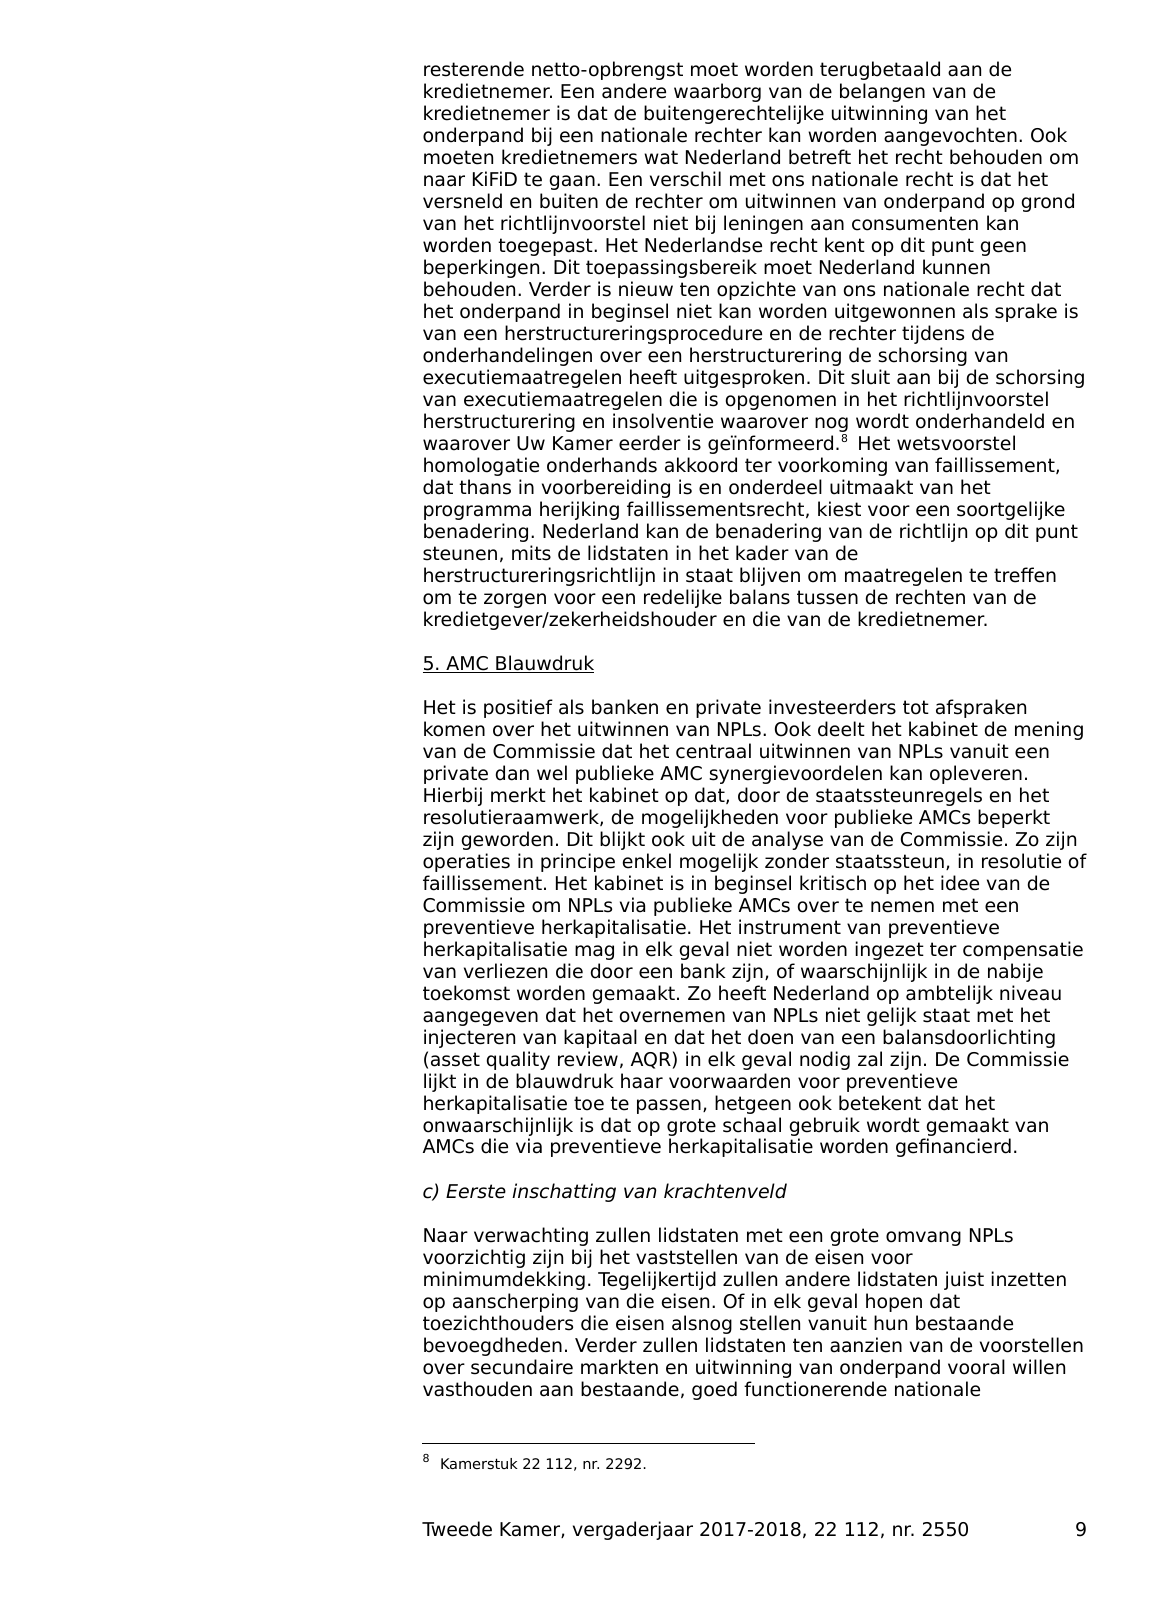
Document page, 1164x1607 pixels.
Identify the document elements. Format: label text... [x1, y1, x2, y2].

text Kamerstuk 22 112, nr. 2292. [422, 1452, 1087, 1474]
subtitle 5. AMC Blauwdruk [422, 653, 1087, 675]
text Naar verwachting zullen lidstaten met een grote omvang NPLs voorzichtig zijn bij het vaststellen van de eisen voor minimumdekking. Tegelijkertijd zullen andere lidstaten juist inzetten op aanscherping van die eisen. Of in elk geval hopen dat toezichthouders die eisen alsnog stellen vanuit hun bestaande bevoegdheden. Verder zullen lidstaten ten aanzien van de voorstellen over secundaire markten en uitwinning van onderpand vooral willen vasthouden aan bestaande, goed functionerende nationale [422, 1225, 1087, 1401]
subtitle c) Eerste inschatting van krachtenveld [422, 1181, 1087, 1203]
text resterende netto-opbrengst moet worden terugbetaald aan de kredietnemer. Een andere waarborg van de belangen van de kredietnemer is dat de buitengerechtelijke uitwinning van het onderpand bij een nationale rechter kan worden aangevochten. Ook moeten kredietnemers wat Nederland betreft het recht behouden om naar KiFiD te gaan. Een verschil met ons nationale recht is dat het versneld en buiten de rechter om uitwinnen van onderpand op grond van het richtlijnvoorstel niet bij leningen aan consumenten kan worden toegepast. Het Nederlandse recht kent op dit punt geen beperkingen. Dit toepassingsbereik moet Nederland kunnen behouden. Verder is nieuw ten opzichte van ons nationale recht dat het onderpand in beginsel niet kan worden uitgewonnen als sprake is van een herstructureringsprocedure en de rechter tijdens de onderhandelingen over een herstructurering de schorsing van executiemaatregelen heeft uitgesproken. Dit sluit aan bij de schorsing van executiemaatregelen die is opgenomen in het richtlijnvoorstel herstructurering en insolventie waarover nog wordt onderhandeld en waarover Uw Kamer eerder is geïnformeerd. Het wetsvoorstel homologatie onderhands akkoord ter voorkoming van faillissement, dat thans in voorbereiding is en onderdeel uitmaakt van het programma herijking faillissementsrecht, kiest voor een soortgelijke benadering. Nederland kan de benadering van de richtlijn op dit punt steunen, mits de lidstaten in het kader van de herstructureringsrichtlijn in staat blijven om maatregelen te treffen om te zorgen voor een redelijke balans tussen de rechten van de kredietgever/zekerheidshouder en die van de kredietnemer. [422, 59, 1087, 631]
text Het is positief als banken en private investeerders tot afspraken komen over het uitwinnen van NPLs. Ook deelt het kabinet de mening van de Commissie dat het centraal uitwinnen van NPLs vanuit een private dan wel publieke AMC synergievoordelen kan opleveren. Hierbij merkt het kabinet op dat, door de staatssteunregels en het resolutieraamwerk, de mogelijkheden voor publieke AMCs beperkt zijn geworden. Dit blijkt ook uit de analyse van de Commissie. Zo zijn operaties in principe enkel mogelijk zonder staatssteun, in resolutie of faillissement. Het kabinet is in beginsel kritisch op het idee van de Commissie om NPLs via publieke AMCs over te nemen met een preventieve herkapitalisatie. Het instrument van preventieve herkapitalisatie mag in elk geval niet worden ingezet ter compensatie van verliezen die door een bank zijn, of waarschijnlijk in de nabije toekomst worden gemaakt. Zo heeft Nederland op ambtelijk niveau aangegeven dat het overnemen van NPLs niet gelijk staat met het injecteren van kapitaal en dat het doen van een balansdoorlichting (asset quality review, AQR) in elk geval nodig zal zijn. De Commissie lijkt in de blauwdruk haar voorwaarden voor preventieve herkapitalisatie toe te passen, hetgeen ook betekent dat het onwaarschijnlijk is dat op grote schaal gebruik wordt gemaakt van AMCs die via preventieve herkapitalisatie worden gefinancierd. [422, 697, 1087, 1158]
